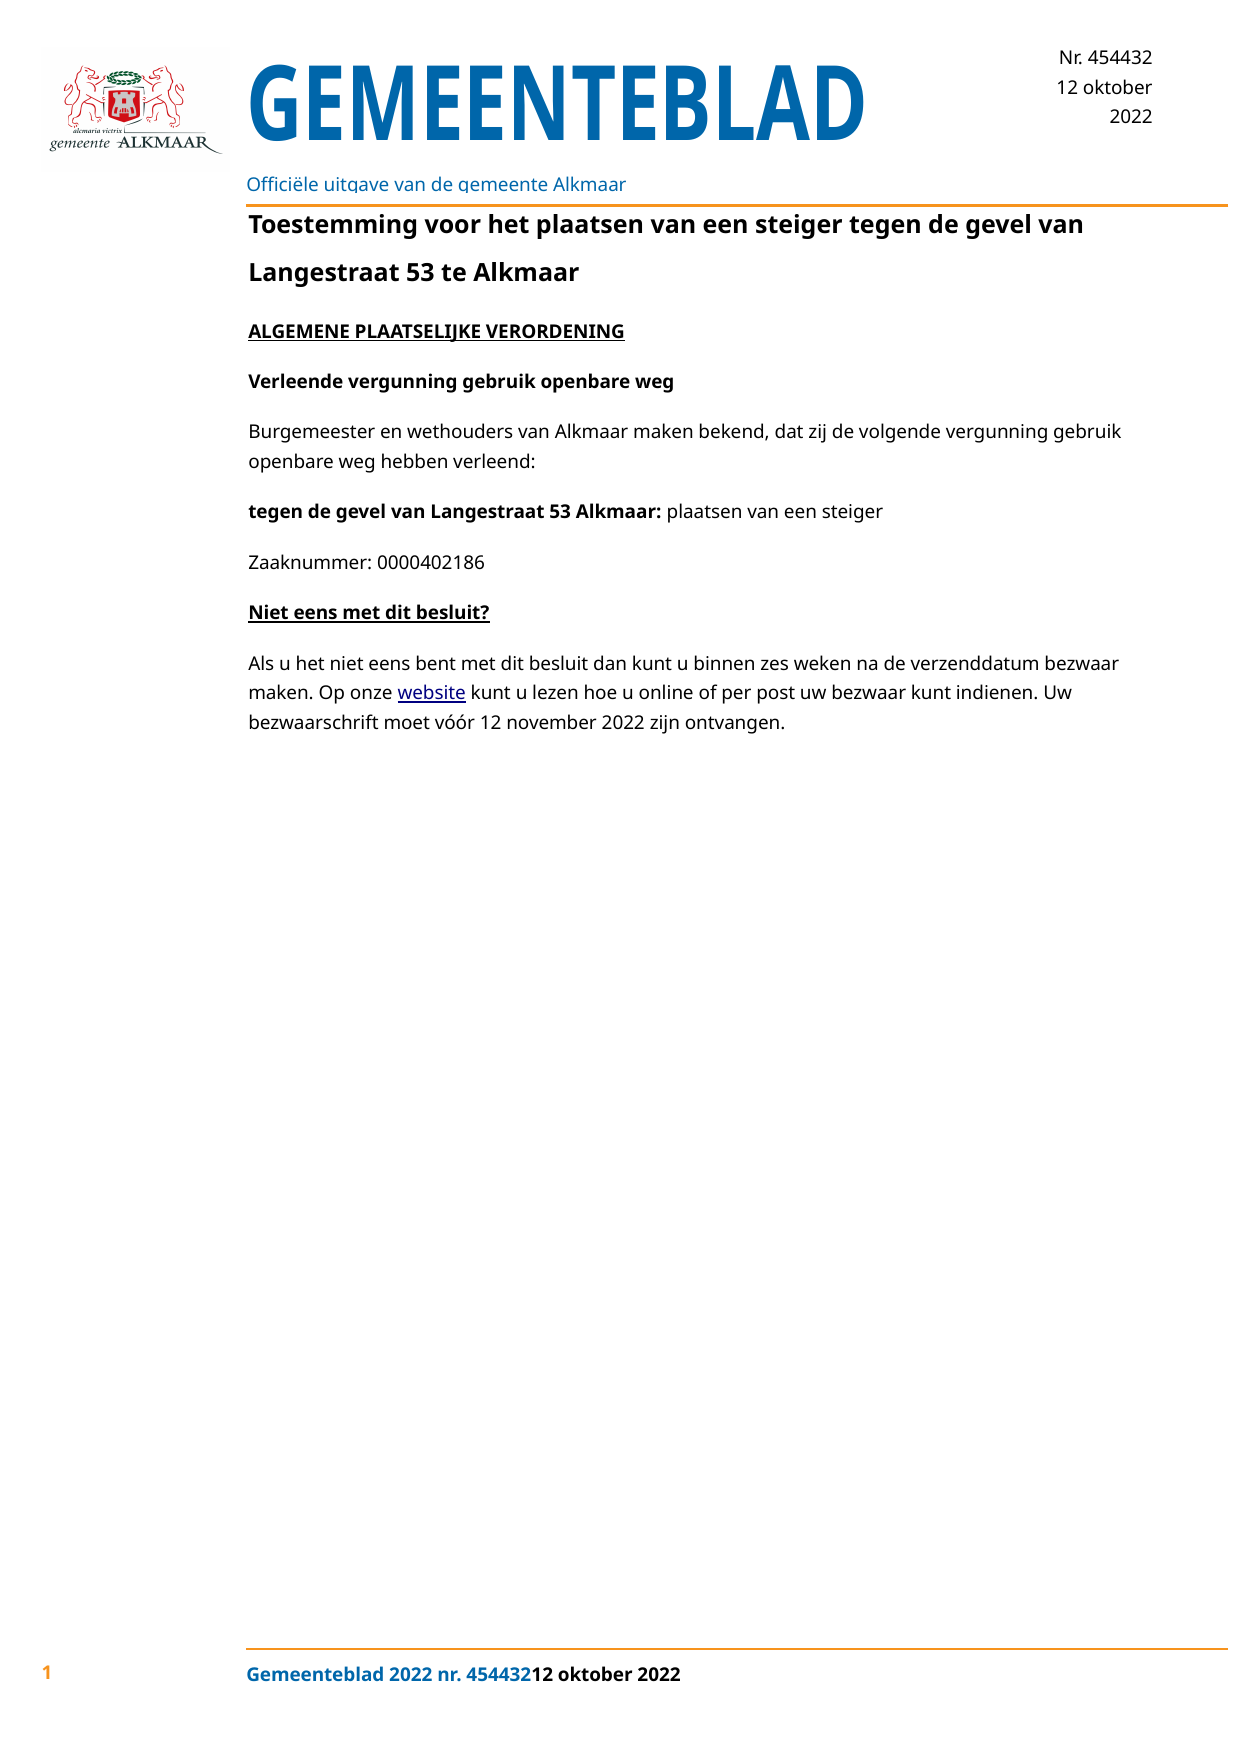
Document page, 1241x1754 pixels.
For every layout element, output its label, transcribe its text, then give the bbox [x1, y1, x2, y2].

text Verleende vergunning gebruik openbare weg [248, 368, 1152, 394]
text Burgemeester en wethouders van Alkmaar maken bekend, dat zij de volgende vergunning gebruik openbare weg hebben verleend: [248, 419, 1152, 474]
text Niet eens met dit besluit? [248, 599, 1152, 625]
text tegen de gevel van Langestraat 53 Alkmaar: plaatsen van een steiger [248, 499, 1152, 524]
text Zaaknummer: 0000402186 [248, 549, 1152, 575]
text Toestemming voor het plaatsen van een steiger tegen de gevel van Langestraat 53 te Alkmaar [248, 207, 1152, 288]
picture [41, 47, 231, 172]
text Als u het niet eens bent met dit besluit dan kunt u binnen zes weken na de verzenddatum bezwaar maken. Op onze website kunt u lezen hoe u online of per post uw bezwaar kunt indienen. Uw bezwaarschrift moet vóór 12 november 2022 zijn ontvangen. [248, 650, 1152, 735]
text ALGEMENE PLAATSELIJKE VERORDENING [248, 318, 1152, 344]
